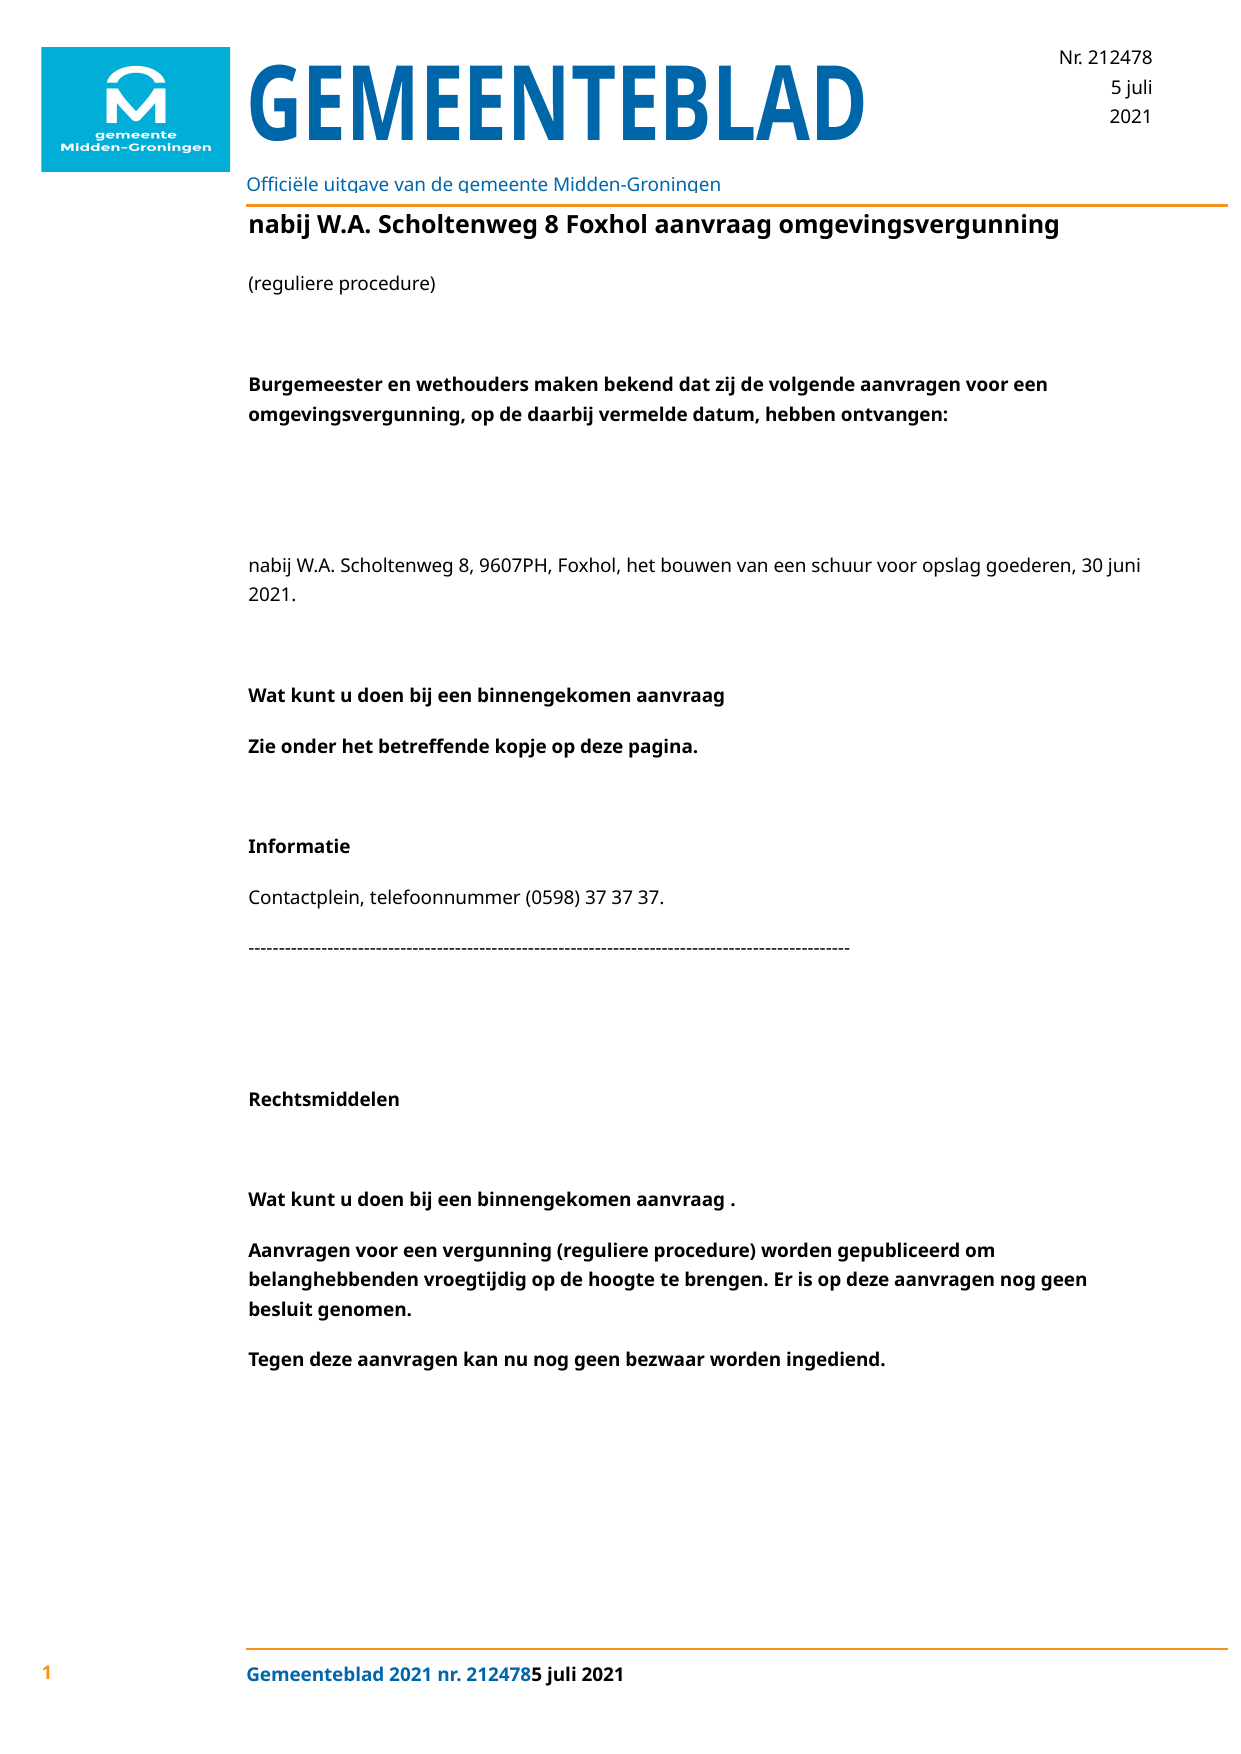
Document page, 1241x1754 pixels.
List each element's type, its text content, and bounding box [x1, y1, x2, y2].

text (reguliere procedure) [248, 270, 1152, 296]
text nabij W.A. Scholtenweg 8, 9607PH, Foxhol, het bouwen van een schuur voor opslag goederen, 30 juni 2021. [248, 552, 1152, 607]
picture [107, 89, 165, 122]
text Tegen deze aanvragen kan nu nog geen bezwaar worden ingediend. [248, 1347, 1152, 1372]
text Burgemeester en wethouders maken bekend dat zij de volgende aanvragen voor een omgevingsvergunning, op de daarbij vermelde datum, hebben ontvangen: [248, 371, 1152, 426]
text nabij W.A. Scholtenweg 8 Foxhol aanvraag omgevingsvergunning [248, 207, 1152, 241]
picture [108, 66, 164, 82]
text Aanvragen voor een vergunning (reguliere procedure) worden gepubliceerd om belanghebbenden vroegtijdig op de hoogte te brengen. Er is op deze aanvragen nog geen besluit genomen. [248, 1237, 1152, 1322]
picture [184, 146, 190, 153]
text --------------------------------------------------------------------------------------------------- [248, 934, 1152, 960]
text Wat kunt u doen bij een binnengekomen aanvraag . [248, 1187, 1152, 1212]
text Wat kunt u doen bij een binnengekomen aanvraag [248, 682, 1152, 708]
text Zie onder het betreffende kopje op deze pagina. [248, 733, 1152, 758]
text Informatie [248, 834, 1152, 859]
text Rechtsmiddelen [248, 1086, 1152, 1111]
text Contactplein, telefoonnummer (0598) 37 37 37. [248, 884, 1152, 910]
